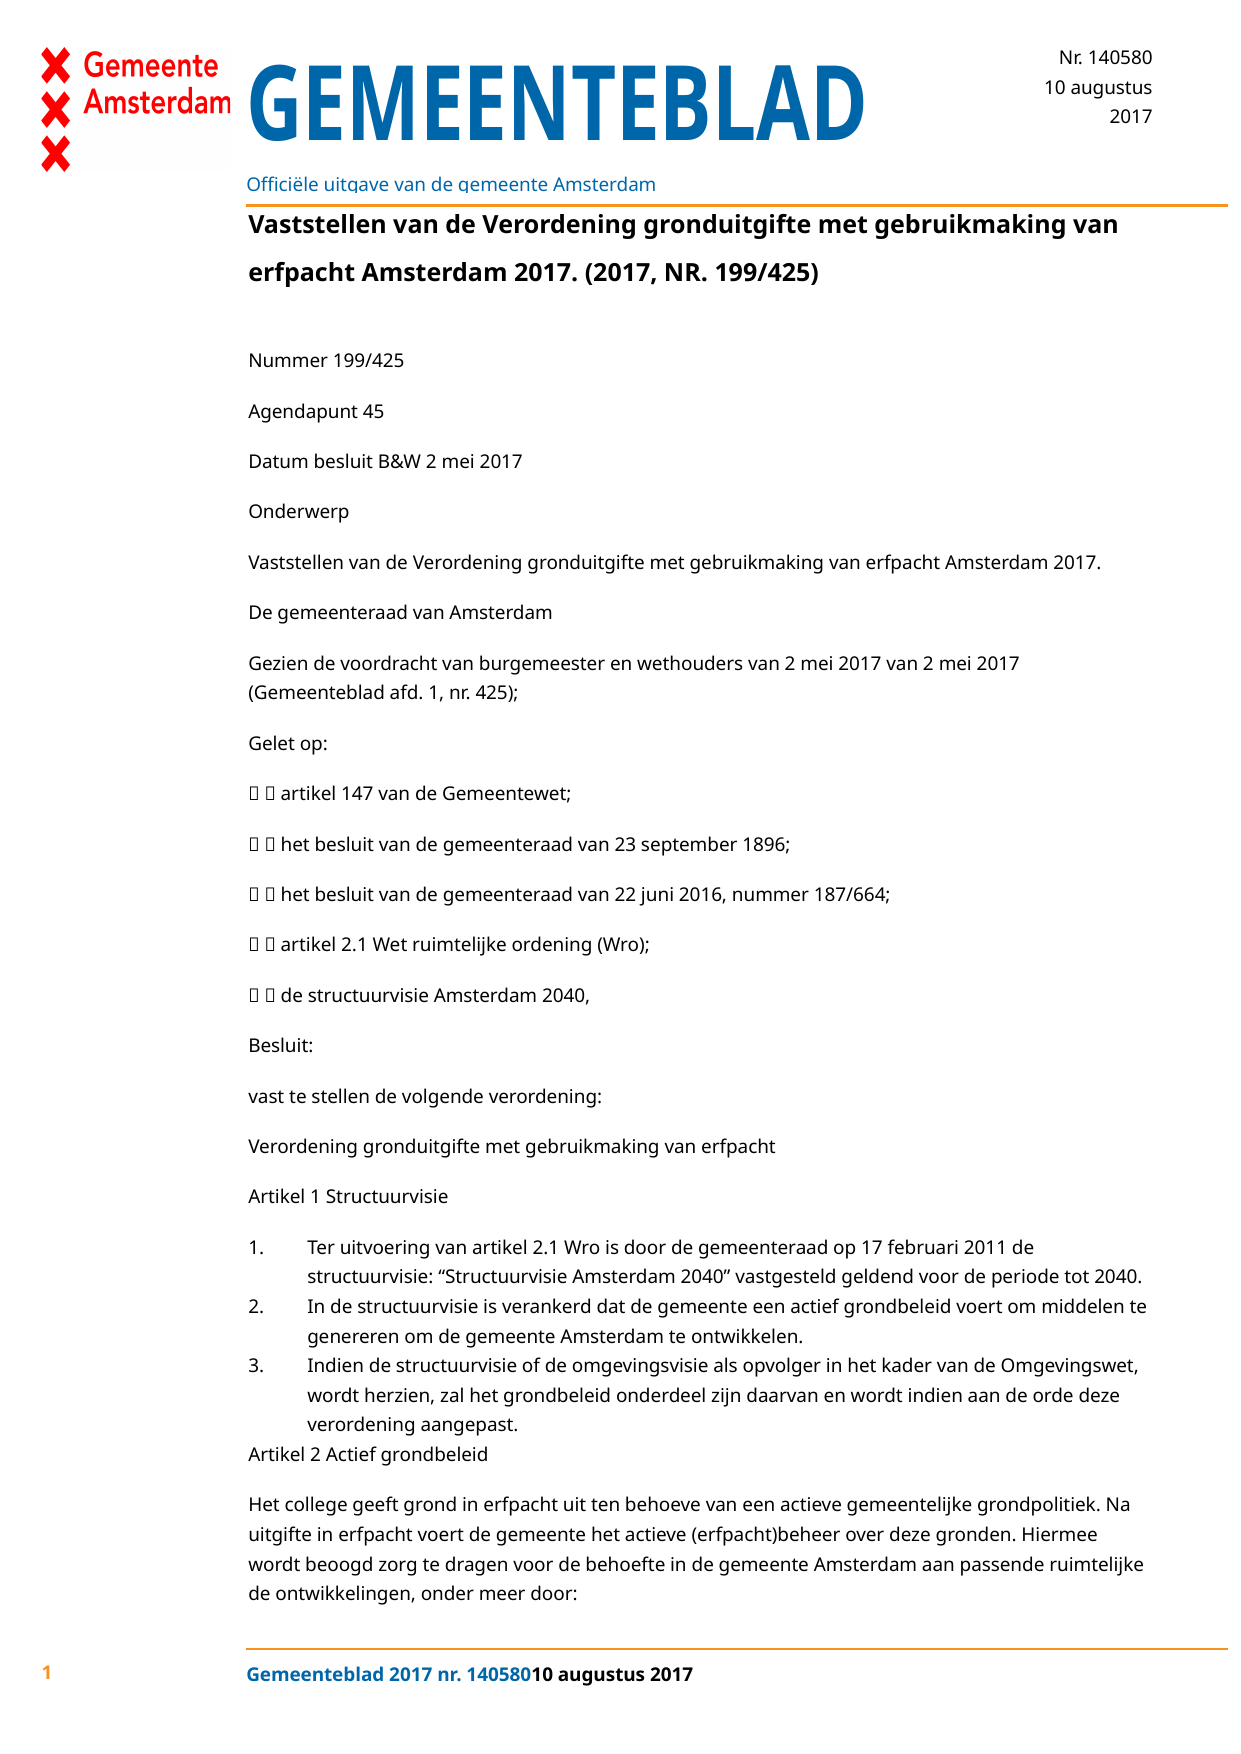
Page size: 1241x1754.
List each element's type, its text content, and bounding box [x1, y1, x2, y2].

text   de structuurvisie Amsterdam 2040, [248, 982, 1152, 1008]
text Nummer 199/425 [248, 347, 1152, 373]
text Artikel 2 Actief grondbeleid [248, 1441, 1152, 1467]
text Onderwerp [248, 499, 1152, 524]
text Vaststellen van de Verordening gronduitgifte met gebruikmaking van erfpacht Amsterdam 2017. (2017, NR. 199/425) [248, 207, 1152, 288]
text Agendapunt 45 [248, 398, 1152, 424]
text Besluit: [248, 1032, 1152, 1058]
text vast te stellen de volgende verordening: [248, 1083, 1152, 1109]
list Ter uitvoering van artikel 2.1 Wro is door de gemeenteraad op 17 februari 2011 de structuurvisie: “Structuurvisie Amsterdam 2040” vastgesteld geldend voor de periode tot 2040. [248, 1234, 1152, 1289]
text   het besluit van de gemeenteraad van 23 september 1896; [248, 831, 1152, 857]
text De gemeenteraad van Amsterdam [248, 599, 1152, 625]
list Indien de structuurvisie of de omgevingsvisie als opvolger in het kader van de Omgevingswet, wordt herzien, zal het grondbeleid onderdeel zijn daarvan en wordt indien aan de orde deze verordening aangepast. [248, 1352, 1152, 1437]
text Gezien de voordracht van burgemeester en wethouders van 2 mei 2017 van 2 mei 2017 (Gemeenteblad afd. 1, nr. 425); [248, 650, 1152, 705]
picture [41, 47, 231, 172]
text Gelet op: [248, 730, 1152, 756]
text Artikel 1 Structuurvisie [248, 1184, 1152, 1209]
list In de structuurvisie is verankerd dat de gemeente een actief grondbeleid voert om middelen te genereren om de gemeente Amsterdam te ontwikkelen. [248, 1293, 1152, 1349]
text Verordening gronduitgifte met gebruikmaking van erfpacht [248, 1133, 1152, 1159]
text Vaststellen van de Verordening gronduitgifte met gebruikmaking van erfpacht Amsterdam 2017. [248, 549, 1152, 575]
text   het besluit van de gemeenteraad van 22 juni 2016, nummer 187/664; [248, 881, 1152, 907]
text Datum besluit B&W 2 mei 2017 [248, 448, 1152, 474]
text Het college geeft grond in erfpacht uit ten behoeve van een actieve gemeentelijke grondpolitiek. Na uitgifte in erfpacht voert de gemeente het actieve (erfpacht)beheer over deze gronden. Hiermee wordt beoogd zorg te dragen voor de behoefte in de gemeente Amsterdam aan passende ruimtelijke de ontwikkelingen, onder meer door: [248, 1492, 1152, 1606]
text   artikel 2.1 Wet ruimtelijke ordening (Wro); [248, 932, 1152, 957]
text   artikel 147 van de Gemeentewet; [248, 780, 1152, 806]
